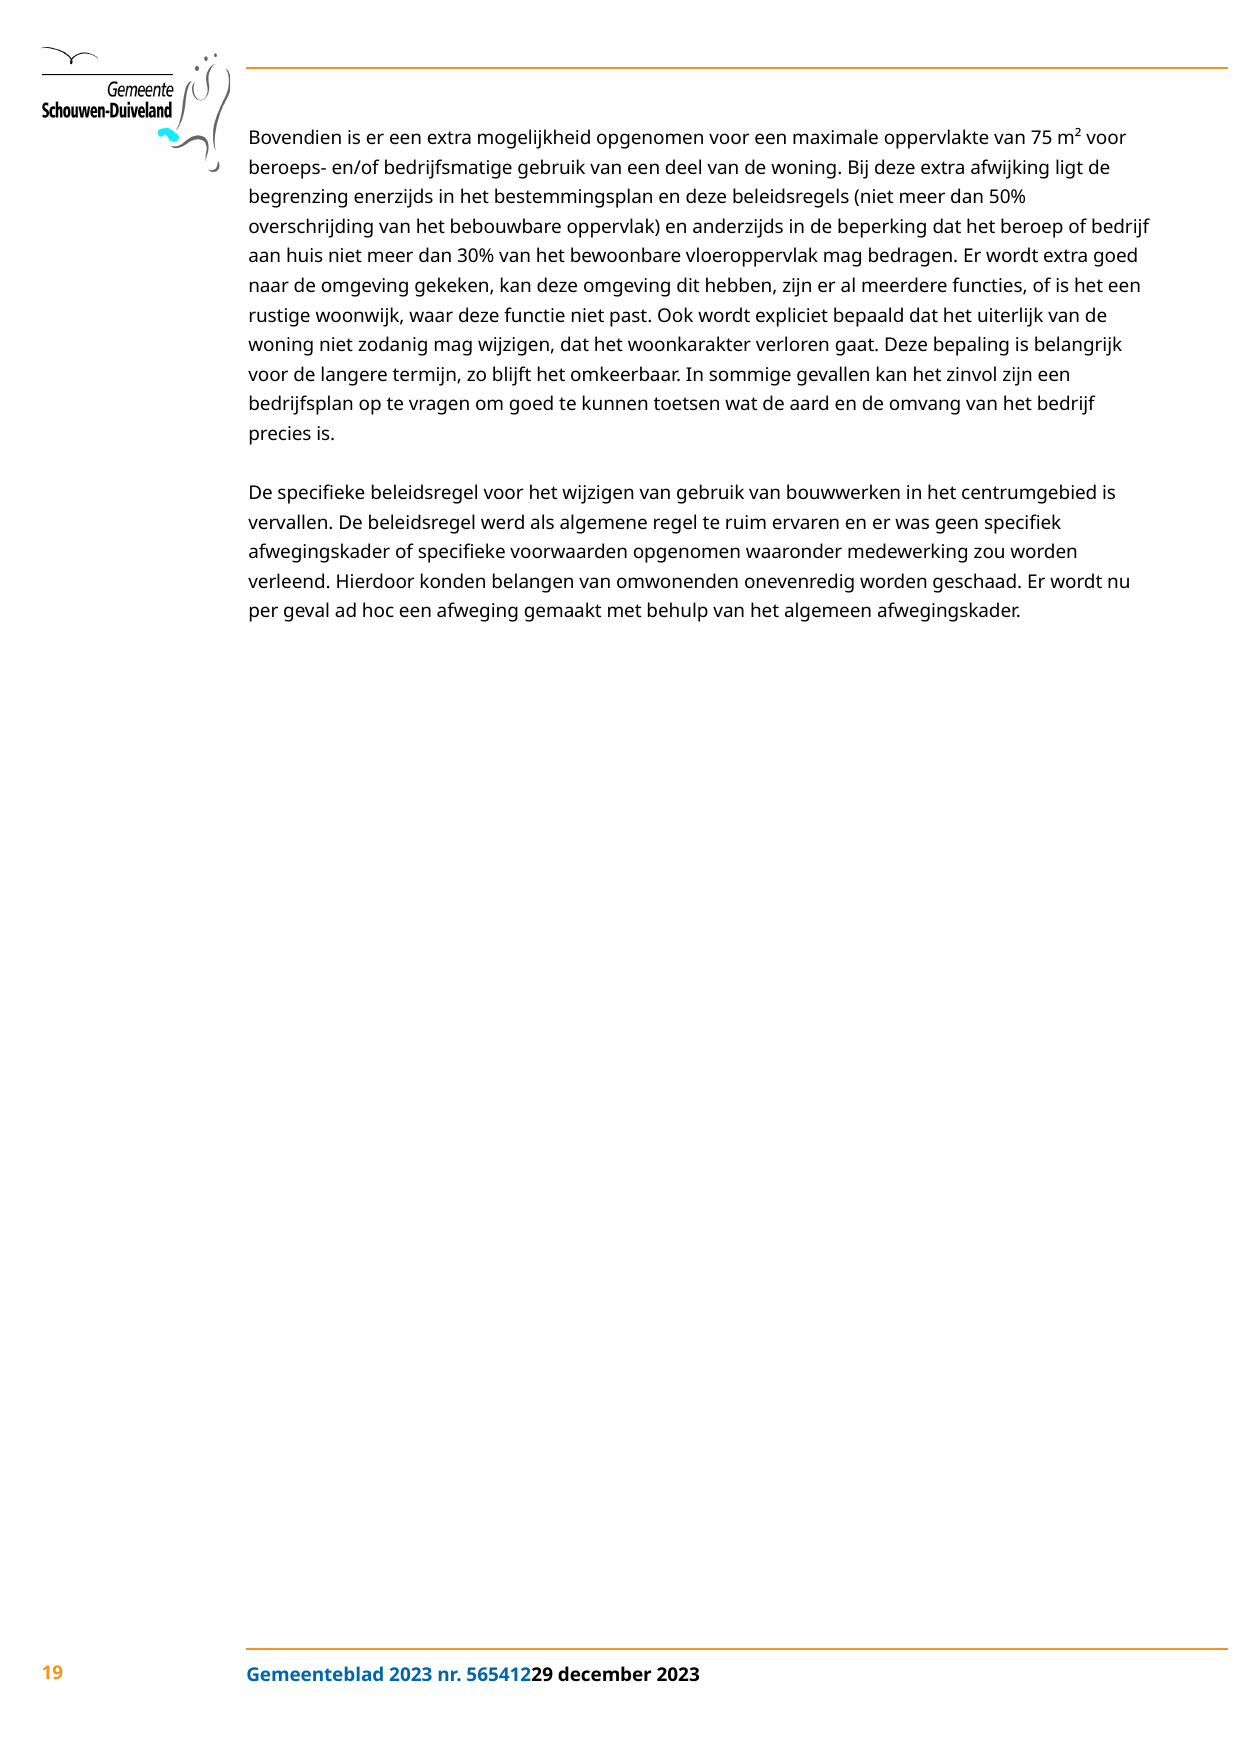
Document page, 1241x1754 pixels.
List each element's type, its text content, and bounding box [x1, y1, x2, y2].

text Bovendien is er een extra mogelijkheid opgenomen voor een maximale oppervlakte van 75 m² voor beroeps- en/of bedrijfsmatige gebruik van een deel van de woning. Bij deze extra afwijking ligt de begrenzing enerzijds in het bestemmingsplan en deze beleidsregels (niet meer dan 50% overschrijding van het bebouwbare oppervlak) en anderzijds in de beperking dat het beroep of bedrijf aan huis niet meer dan 30% van het bewoonbare vloeroppervlak mag bedragen. Er wordt extra goed naar de omgeving gekeken, kan deze omgeving dit hebben, zijn er al meerdere functies, of is het een rustige woonwijk, waar deze functie niet past. Ook wordt expliciet bepaald dat het uiterlijk van de woning niet zodanig mag wijzigen, dat het woonkarakter verloren gaat. Deze bepaling is belangrijk voor de langere termijn, zo blijft het omkeerbaar. In sommige gevallen kan het zinvol zijn een bedrijfsplan op te vragen om goed te kunnen toetsen wat de aard en de omvang van het bedrijf precies is. [248, 124, 1152, 446]
picture [41, 47, 231, 172]
text De specifieke beleidsregel voor het wijzigen van gebruik van bouwwerken in het centrumgebied is vervallen. De beleidsregel werd als algemene regel te ruim ervaren en er was geen specifiek afwegingskader of specifieke voorwaarden opgenomen waaronder medewerking zou worden verleend. Hierdoor konden belangen van omwonenden onevenredig worden geschaad. Er wordt nu per geval ad hoc een afweging gemaakt met behulp van het algemeen afwegingskader. [248, 479, 1152, 623]
